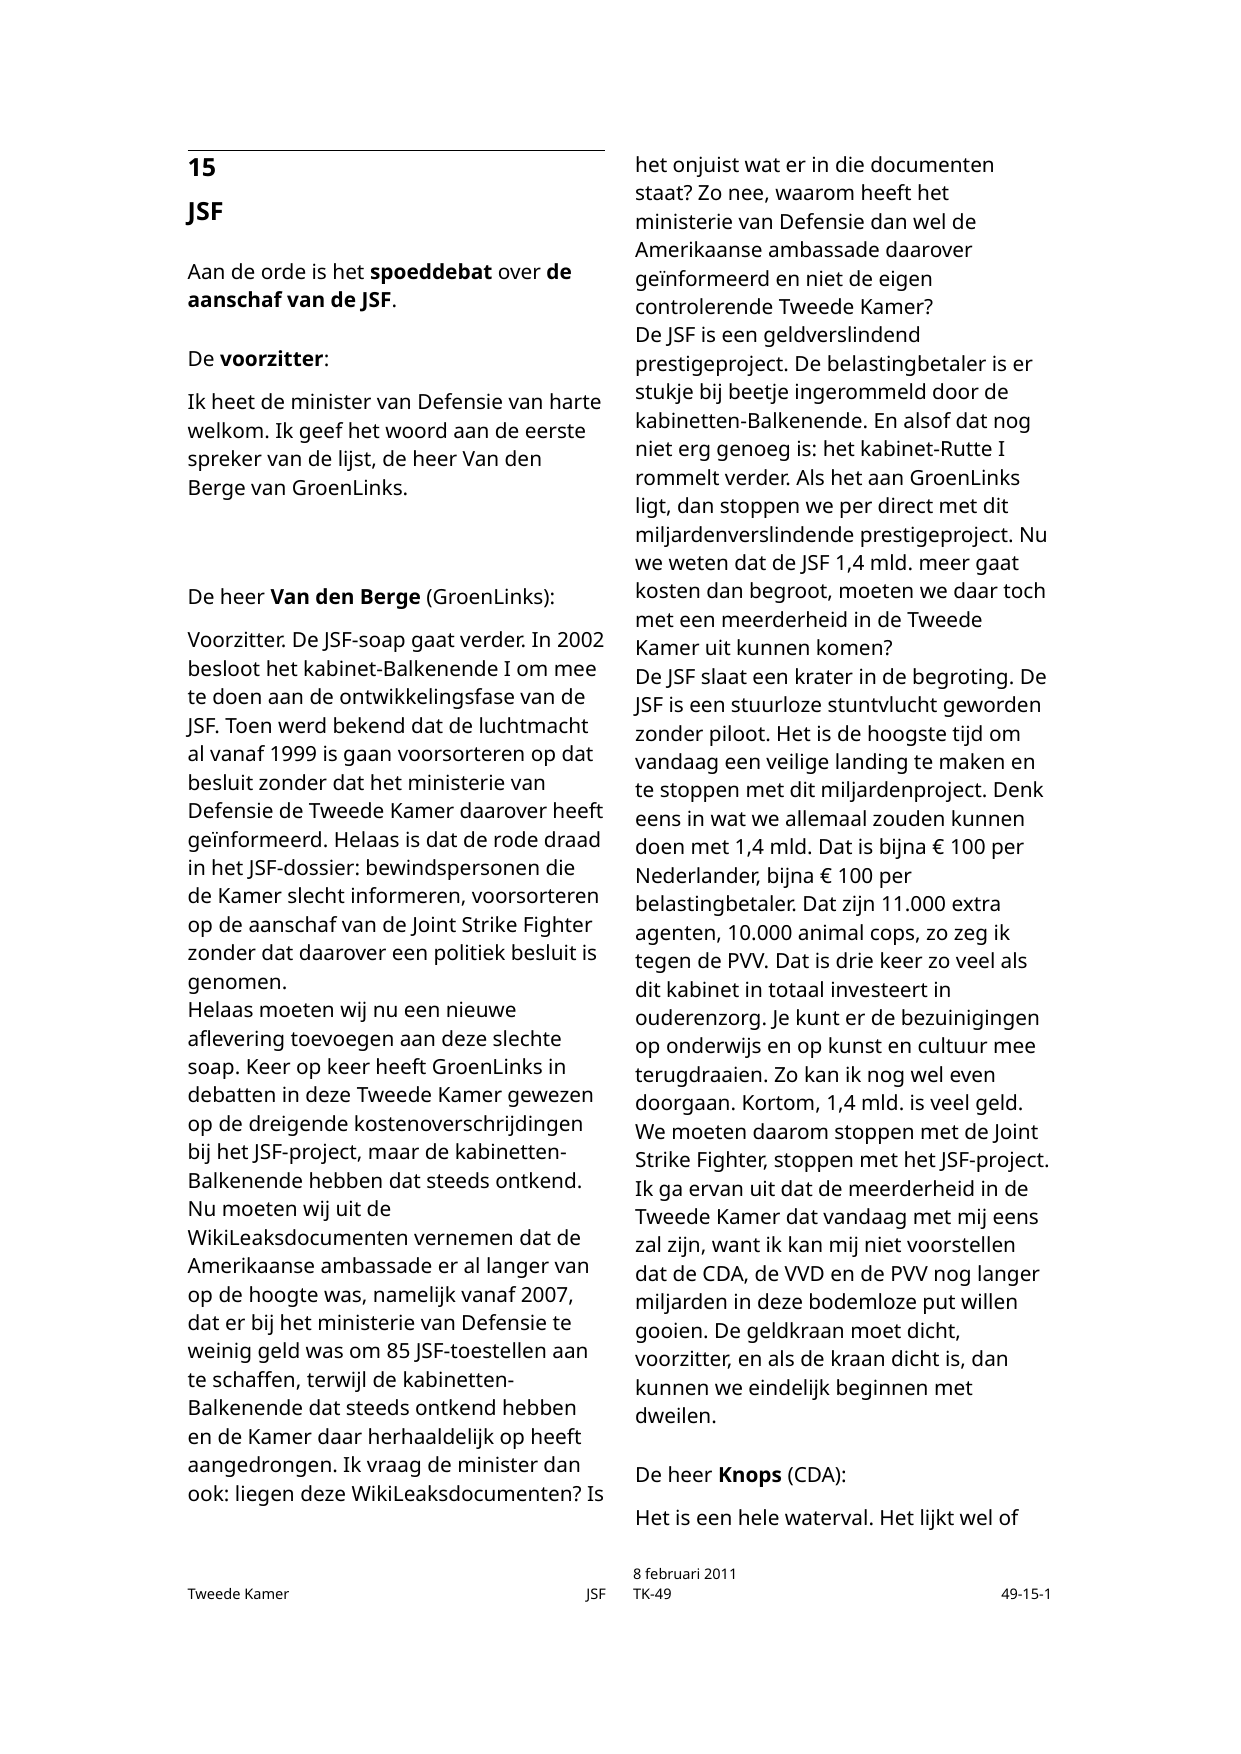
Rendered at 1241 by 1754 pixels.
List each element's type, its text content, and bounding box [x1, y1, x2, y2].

text De JSF is een geldverslindend prestigeproject. De belastingbetaler is er stukje bij beetje ingerommeld door de kabinetten-Balkenende. En alsof dat nog niet erg genoeg is: het kabinet-Rutte I rommelt verder. Als het aan GroenLinks ligt, dan stoppen we per direct met dit miljardenverslindende prestigeproject. Nu we weten dat de JSF 1,4 mld. meer gaat kosten dan begroot, moeten we daar toch met een meerderheid in de Tweede Kamer uit kunnen komen? [635, 321, 1053, 662]
text Voorzitter. De JSF-soap gaat verder. In 2002 besloot het kabinet-Balkenende I om mee te doen aan de ontwikkelingsfase van de JSF. Toen werd bekend dat de luchtmacht al vanaf 1999 is gaan voorsorteren op dat besluit zonder dat het ministerie van Defensie de Tweede Kamer daarover heeft geïnformeerd. Helaas is dat de rode draad in het JSF-dossier: bewindspersonen die de Kamer slecht informeren, voorsorteren op de aanschaf van de Joint Strike Fighter zonder dat daarover een politiek besluit is genomen. [187, 626, 605, 995]
text Aan de orde is het spoeddebat over de aanschaf van de JSF. [187, 257, 605, 314]
text Ik heet de minister van Defensie van harte welkom. Ik geef het woord aan de eerste spreker van de lijst, de heer Van den Berge van GroenLinks. [187, 387, 605, 501]
text het onjuist wat er in die documenten staat? Zo nee, waarom heeft het ministerie van Defensie dan wel de Amerikaanse ambassade daarover geïnformeerd en niet de eigen controlerende Tweede Kamer? [635, 150, 1053, 321]
text Helaas moeten wij nu een nieuwe aflevering toevoegen aan deze slechte soap. Keer op keer heeft GroenLinks in debatten in deze Tweede Kamer gewezen op de dreigende kostenoverschrijdingen bij het JSF-project, maar de kabinetten-Balkenende hebben dat steeds ontkend. Nu moeten wij uit de WikiLeaksdocumenten vernemen dat de Amerikaanse ambassade er al langer van op de hoogte was, namelijk vanaf 2007, dat er bij het ministerie van Defensie te weinig geld was om 85 JSF-toestellen aan te schaffen, terwijl de kabinetten-Balkenende dat steeds ontkend hebben en de Kamer daar herhaaldelijk op heeft aangedrongen. Ik vraag de minister dan ook: liegen deze WikiLeaksdocumenten? Is [187, 995, 605, 1507]
text De heer Knops (CDA): [635, 1460, 1053, 1488]
text De heer Van den Berge (GroenLinks): [187, 582, 605, 611]
text JSF [187, 193, 605, 227]
text  [187, 531, 605, 560]
text Het is een hele waterval. Het lijkt wel of [635, 1503, 1053, 1532]
text 15 [187, 151, 605, 184]
text De JSF slaat een krater in de begroting. De JSF is een stuurloze stuntvlucht geworden zonder piloot. Het is de hoogste tijd om vandaag een veilige landing te maken en te stoppen met dit miljardenproject. Denk eens in wat we allemaal zouden kunnen doen met 1,4 mld. Dat is bijna € 100 per Nederlander, bijna € 100 per belastingbetaler. Dat zijn 11.000 extra agenten, 10.000 animal cops, zo zeg ik tegen de PVV. Dat is drie keer zo veel als dit kabinet in totaal investeert in ouderenzorg. Je kunt er de bezuinigingen op onderwijs en op kunst en cultuur mee terugdraaien. Zo kan ik nog wel even doorgaan. Kortom, 1,4 mld. is veel geld. We moeten daarom stoppen met de Joint Stri‍ke Fighter, stoppen met het JSF-project. Ik ga ervan uit dat de meerderheid in de Tweede Kamer dat vandaag met mij eens zal zijn, want ik kan mij niet voorstellen dat de CDA, de VVD en de PVV nog langer miljarden in deze bodemloze put willen gooien. De geldkraan moet dicht, voorzitter, en als de kraan dicht is, dan kunnen we eindelijk beginnen met dweilen. [635, 662, 1053, 1430]
text De voorzitter: [187, 344, 605, 372]
